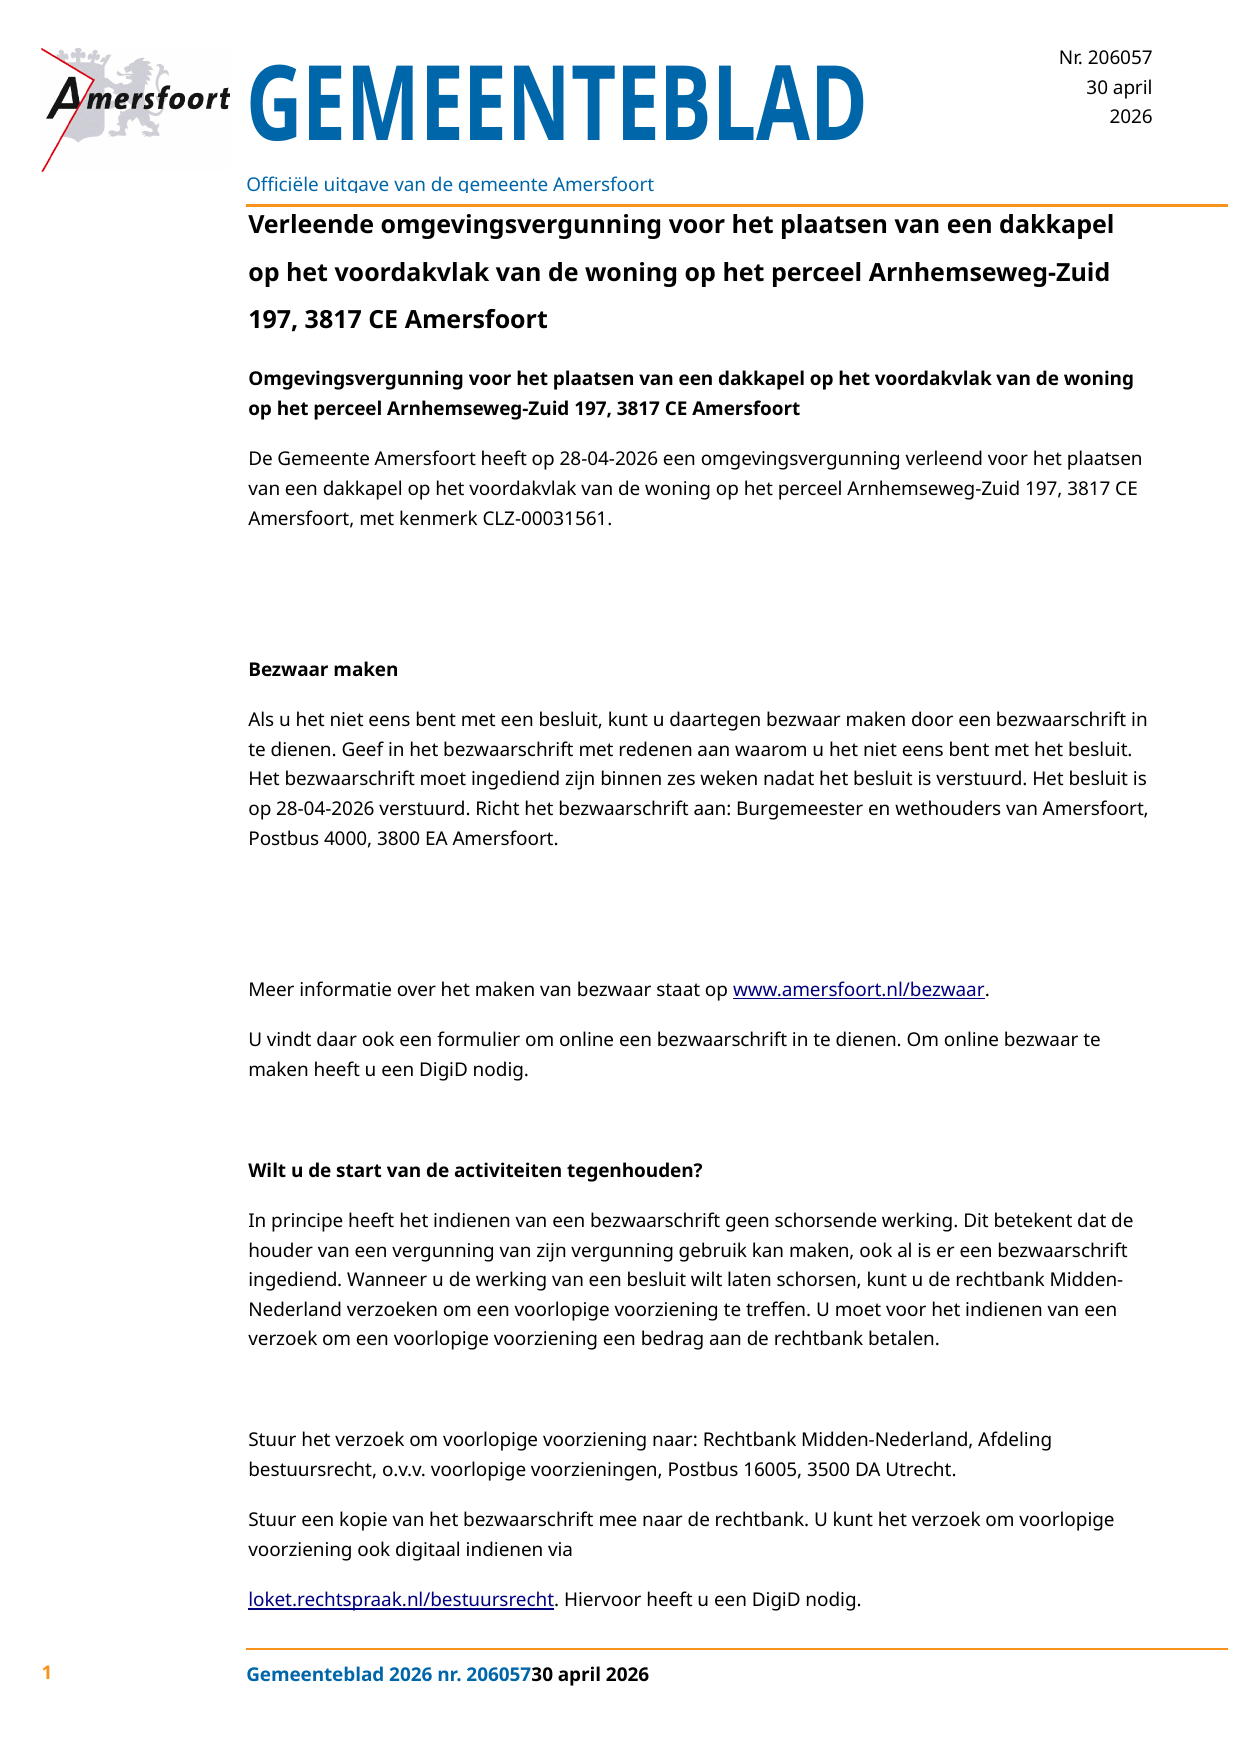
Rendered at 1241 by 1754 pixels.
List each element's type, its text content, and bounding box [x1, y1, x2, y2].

picture [41, 47, 231, 172]
text U vindt daar ook een formulier om online een bezwaarschrift in te dienen. Om online bezwaar te maken heeft u een DigiD nodig. [248, 1026, 1152, 1082]
text De Gemeente Amersfoort heeft op 28-04-2026 een omgevingsvergunning verleend voor het plaatsen van een dakkapel op het voordakvlak van de woning op het perceel Arnhemseweg-Zuid 197, 3817 CE Amersfoort, met kenmerk CLZ-00031561. [248, 446, 1152, 530]
text In principe heeft het indienen van een bezwaarschrift geen schorsende werking. Dit betekent dat de houder van een vergunning van zijn vergunning gebruik kan maken, ook al is er een bezwaarschrift ingediend. Wanneer u de werking van een besluit wilt laten schorsen, kunt u de rechtbank Midden-Nederland verzoeken om een voorlopige voorziening te treffen. U moet voor het indienen van een verzoek om een voorlopige voorziening een bedrag aan de rechtbank betalen. [248, 1207, 1152, 1351]
text Omgevingsvergunning voor het plaatsen van een dakkapel op het voordakvlak van de woning op het perceel Arnhemseweg-Zuid 197, 3817 CE Amersfoort [248, 366, 1152, 421]
text Stuur het verzoek om voorlopige voorziening naar: Rechtbank Midden-Nederland, Afdeling bestuursrecht, o.v.v. voorlopige voorzieningen, Postbus 16005, 3500 DA Utrecht. [248, 1426, 1152, 1482]
text Meer informatie over het maken van bezwaar staat op www.amersfoort.nl/bezwaar. [248, 976, 1152, 1002]
text Verleende omgevingsvergunning voor het plaatsen van een dakkapel op het voordakvlak van de woning op het perceel Arnhemseweg-Zuid 197, 3817 CE Amersfoort [248, 207, 1152, 336]
text Wilt u de start van de activiteiten tegenhouden? [248, 1157, 1152, 1182]
text Bezwaar maken [248, 656, 1152, 682]
text loket.rechtspraak.nl/bestuursrecht. Hiervoor heeft u een DigiD nodig. [248, 1586, 1152, 1612]
text Stuur een kopie van het bezwaarschrift mee naar de rechtbank. U kunt het verzoek om voorlopige voorziening ook digitaal indienen via [248, 1506, 1152, 1562]
text Als u het niet eens bent met een besluit, kunt u daartegen bezwaar maken door een bezwaarschrift in te dienen. Geef in het bezwaarschrift met redenen aan waarom u het niet eens bent met het besluit. Het bezwaarschrift moet ingediend zijn binnen zes weken nadat het besluit is verstuurd. Het besluit is op 28-04-2026 verstuurd. Richt het bezwaarschrift aan: Burgemeester en wethouders van Amersfoort, Postbus 4000, 3800 EA Amersfoort. [248, 706, 1152, 850]
